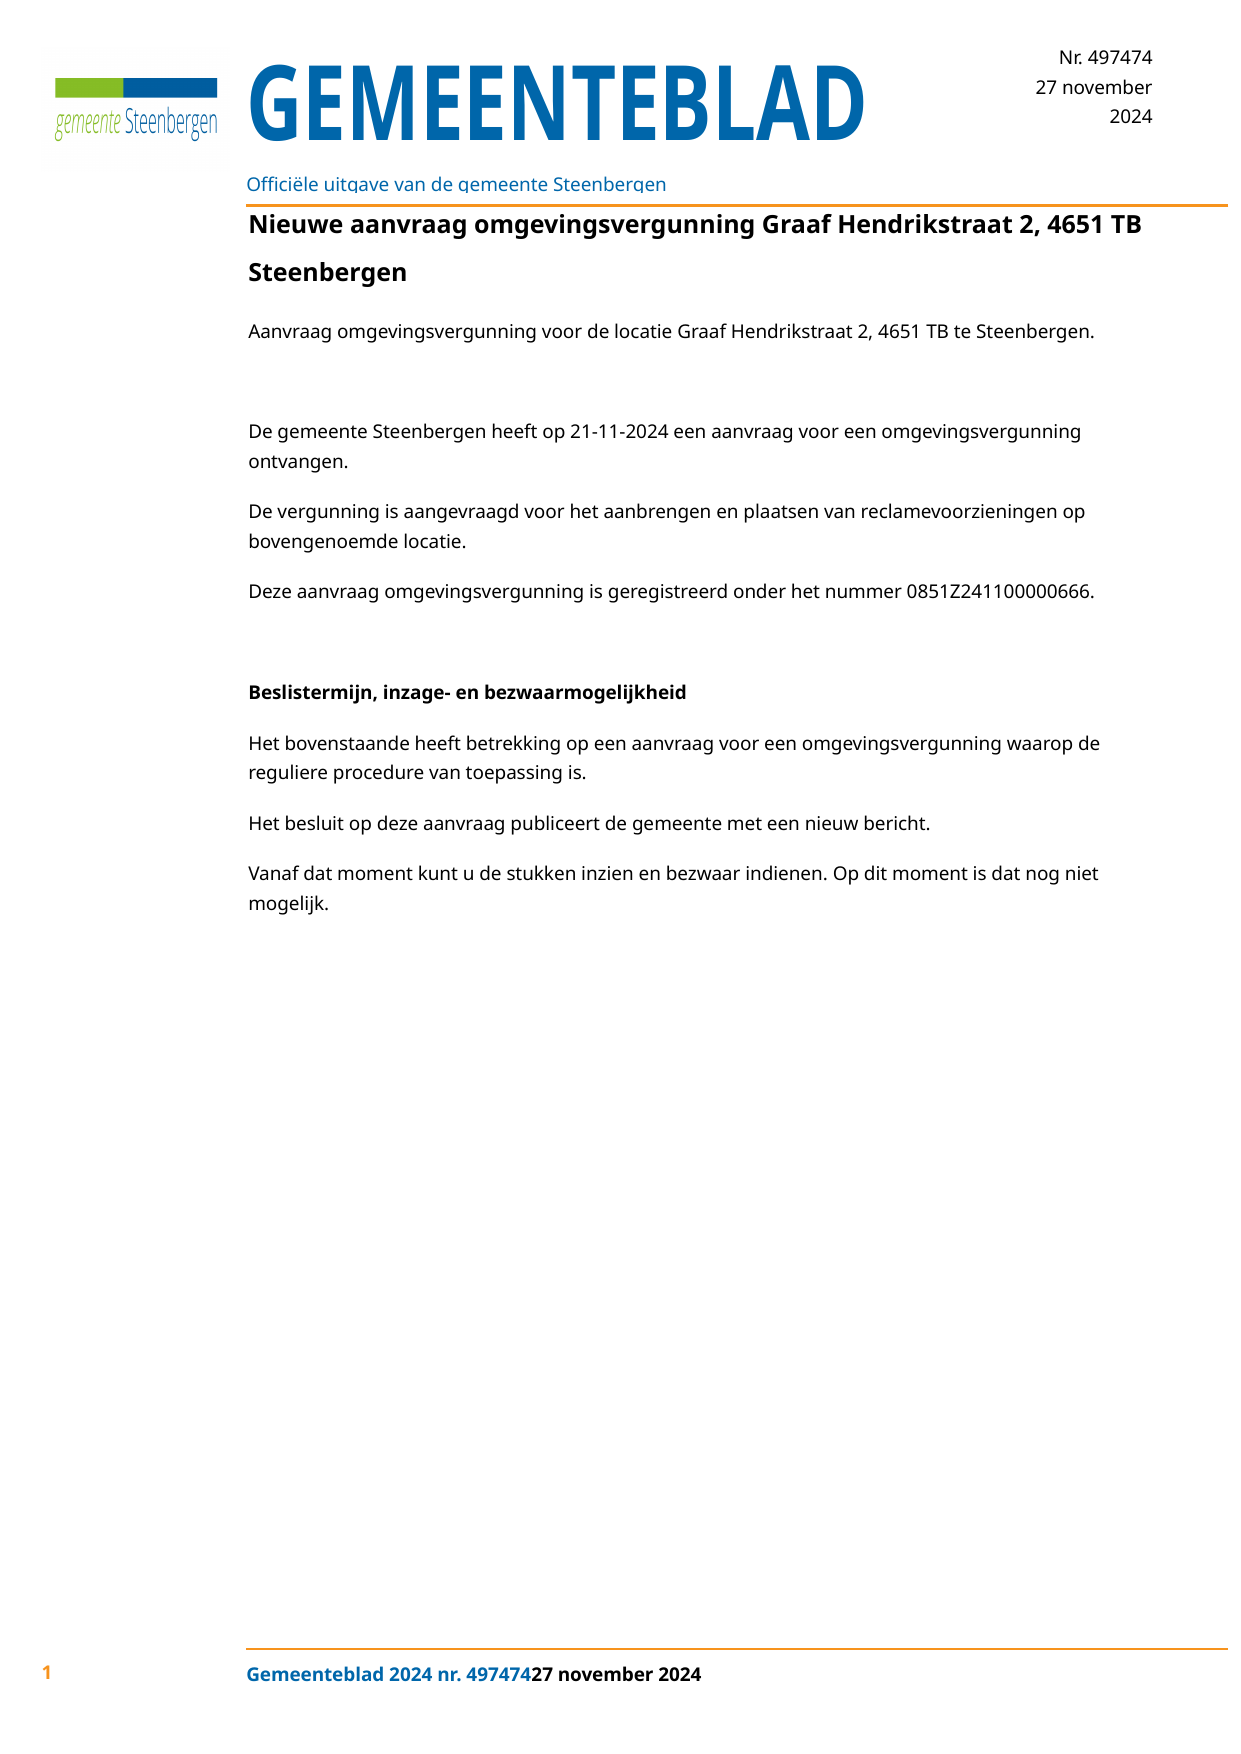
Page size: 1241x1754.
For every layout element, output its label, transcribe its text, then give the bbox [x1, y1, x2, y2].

text Beslistermijn, inzage- en bezwaarmogelijkheid [248, 679, 1152, 705]
text Deze aanvraag omgevingsvergunning is geregistreerd onder het nummer 0851Z241100000666. [248, 579, 1152, 604]
text Vanaf dat moment kunt u de stukken inzien en bezwaar indienen. Op dit moment is dat nog niet mogelijk. [248, 860, 1152, 916]
text De gemeente Steenbergen heeft op 21-11-2024 een aanvraag voor een omgevingsvergunning ontvangen. [248, 419, 1152, 474]
text Het bovenstaande heeft betrekking op een aanvraag voor een omgevingsvergunning waarop de reguliere procedure van toepassing is. [248, 730, 1152, 785]
text Het besluit op deze aanvraag publiceert de gemeente met een nieuw bericht. [248, 810, 1152, 836]
text Aanvraag omgevingsvergunning voor de locatie Graaf Hendrikstraat 2, 4651 TB te Steenbergen. [248, 318, 1152, 344]
text Nieuwe aanvraag omgevingsvergunning Graaf Hendrikstraat 2, 4651 TB Steenbergen [248, 207, 1152, 288]
text De vergunning is aangevraagd voor het aanbrengen en plaatsen van reclamevoorzieningen op bovengenoemde locatie. [248, 499, 1152, 554]
picture [41, 47, 231, 172]
